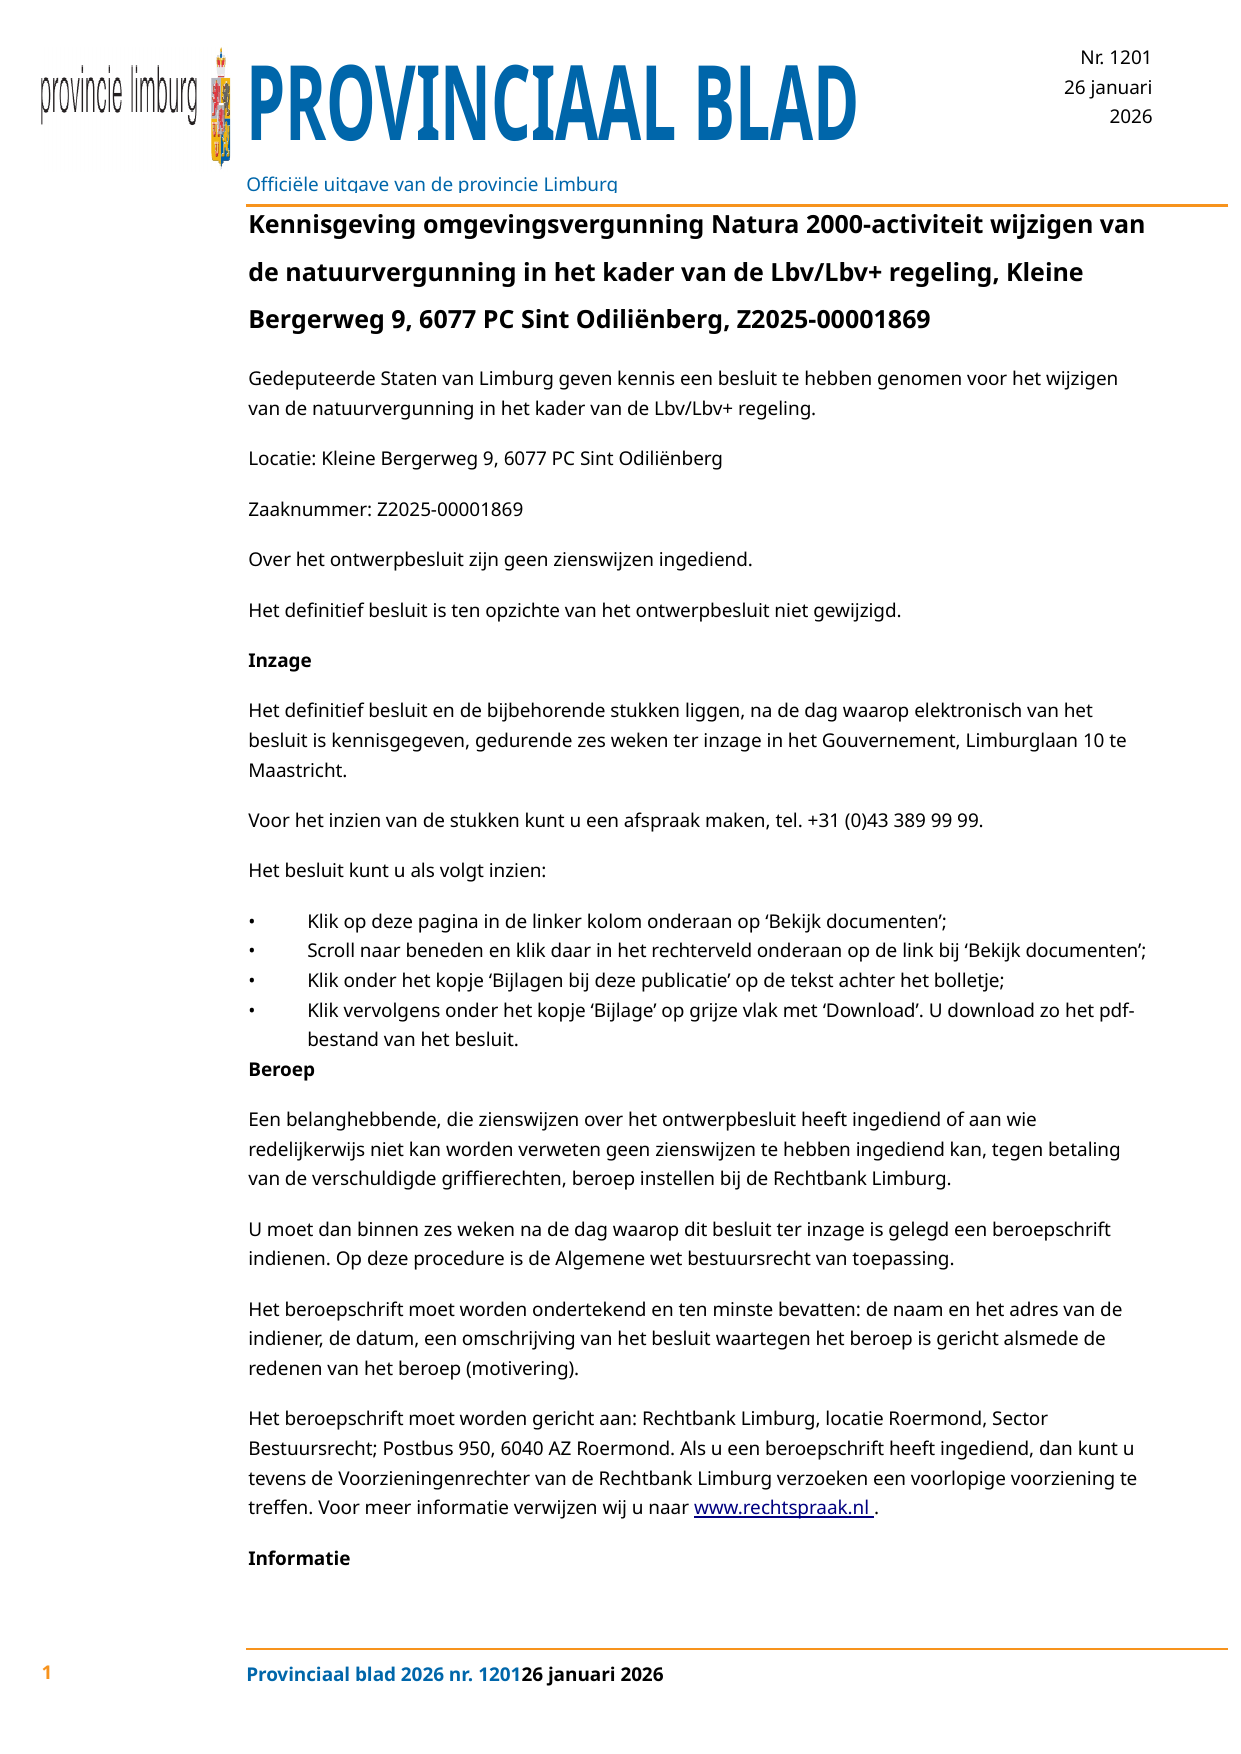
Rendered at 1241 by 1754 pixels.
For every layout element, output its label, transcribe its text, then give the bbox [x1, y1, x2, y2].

list Klik vervolgens onder het kopje ‘Bijlage’ op grijze vlak met ‘Download’. U download zo het pdf-bestand van het besluit. [248, 997, 1152, 1052]
text Inzage [248, 647, 1152, 673]
text Het besluit kunt u als volgt inzien: [248, 858, 1152, 883]
text Informatie [248, 1545, 1152, 1570]
text Het definitief besluit en de bijbehorende stukken liggen, na de dag waarop elektronisch van het besluit is kennisgegeven, gedurende zes weken ter inzage in het Gouvernement, Limburglaan 10 te Maastricht. [248, 698, 1152, 782]
list Klik onder het kopje ‘Bijlagen bij deze publicatie’ op de tekst achter het bolletje; [248, 967, 1152, 993]
text Over het ontwerpbesluit zijn geen zienswijzen ingediend. [248, 546, 1152, 572]
picture [41, 47, 231, 172]
text Beroep [248, 1056, 1152, 1082]
text Locatie: Kleine Bergerweg 9, 6077 PC Sint Odiliënberg [248, 446, 1152, 471]
text Het definitief besluit is ten opzichte van het ontwerpbesluit niet gewijzigd. [248, 597, 1152, 622]
text Het beroepschrift moet worden ondertekend en ten minste bevatten: de naam en het adres van de indiener, de datum, een omschrijving van het besluit waartegen het beroep is gericht alsmede de redenen van het beroep (motivering). [248, 1296, 1152, 1381]
text Voor het inzien van de stukken kunt u een afspraak maken, tel. +31 (0)43 389 99 99. [248, 807, 1152, 833]
text Gedeputeerde Staten van Limburg geven kennis een besluit te hebben genomen voor het wijzigen van de natuurvergunning in het kader van de Lbv/Lbv+ regeling. [248, 366, 1152, 421]
text Zaaknummer: Z2025-00001869 [248, 496, 1152, 522]
list Scroll naar beneden en klik daar in het rechterveld onderaan op de link bij ‘Bekijk documenten’; [248, 938, 1152, 963]
text U moet dan binnen zes weken na de dag waarop dit besluit ter inzage is gelegd een beroepschrift indienen. Op deze procedure is de Algemene wet bestuursrecht van toepassing. [248, 1216, 1152, 1271]
text Het beroepschrift moet worden gericht aan: Rechtbank Limburg, locatie Roermond, Sector Bestuursrecht; Postbus 950, 6040 AZ Roermond. Als u een beroepschrift heeft ingediend, dan kunt u tevens de Voorzieningenrechter van de Rechtbank Limburg verzoeken een voorlopige voorziening te treffen. Voor meer informatie verwijzen wij u naar www.rechtspraak.nl . [248, 1406, 1152, 1520]
text Een belanghebbende, die zienswijzen over het ontwerpbesluit heeft ingediend of aan wie redelijkerwijs niet kan worden verweten geen zienswijzen te hebben ingediend kan, tegen betaling van de verschuldigde griffierechten, beroep instellen bij de Rechtbank Limburg. [248, 1106, 1152, 1191]
text Kennisgeving omgevingsvergunning Natura 2000-activiteit wijzigen van de natuurvergunning in het kader van de Lbv/Lbv+ regeling, Kleine Bergerweg 9, 6077 PC Sint Odiliënberg, Z2025-00001869 [248, 207, 1152, 336]
list Klik op deze pagina in de linker kolom onderaan op ‘Bekijk documenten’; [248, 908, 1152, 934]
